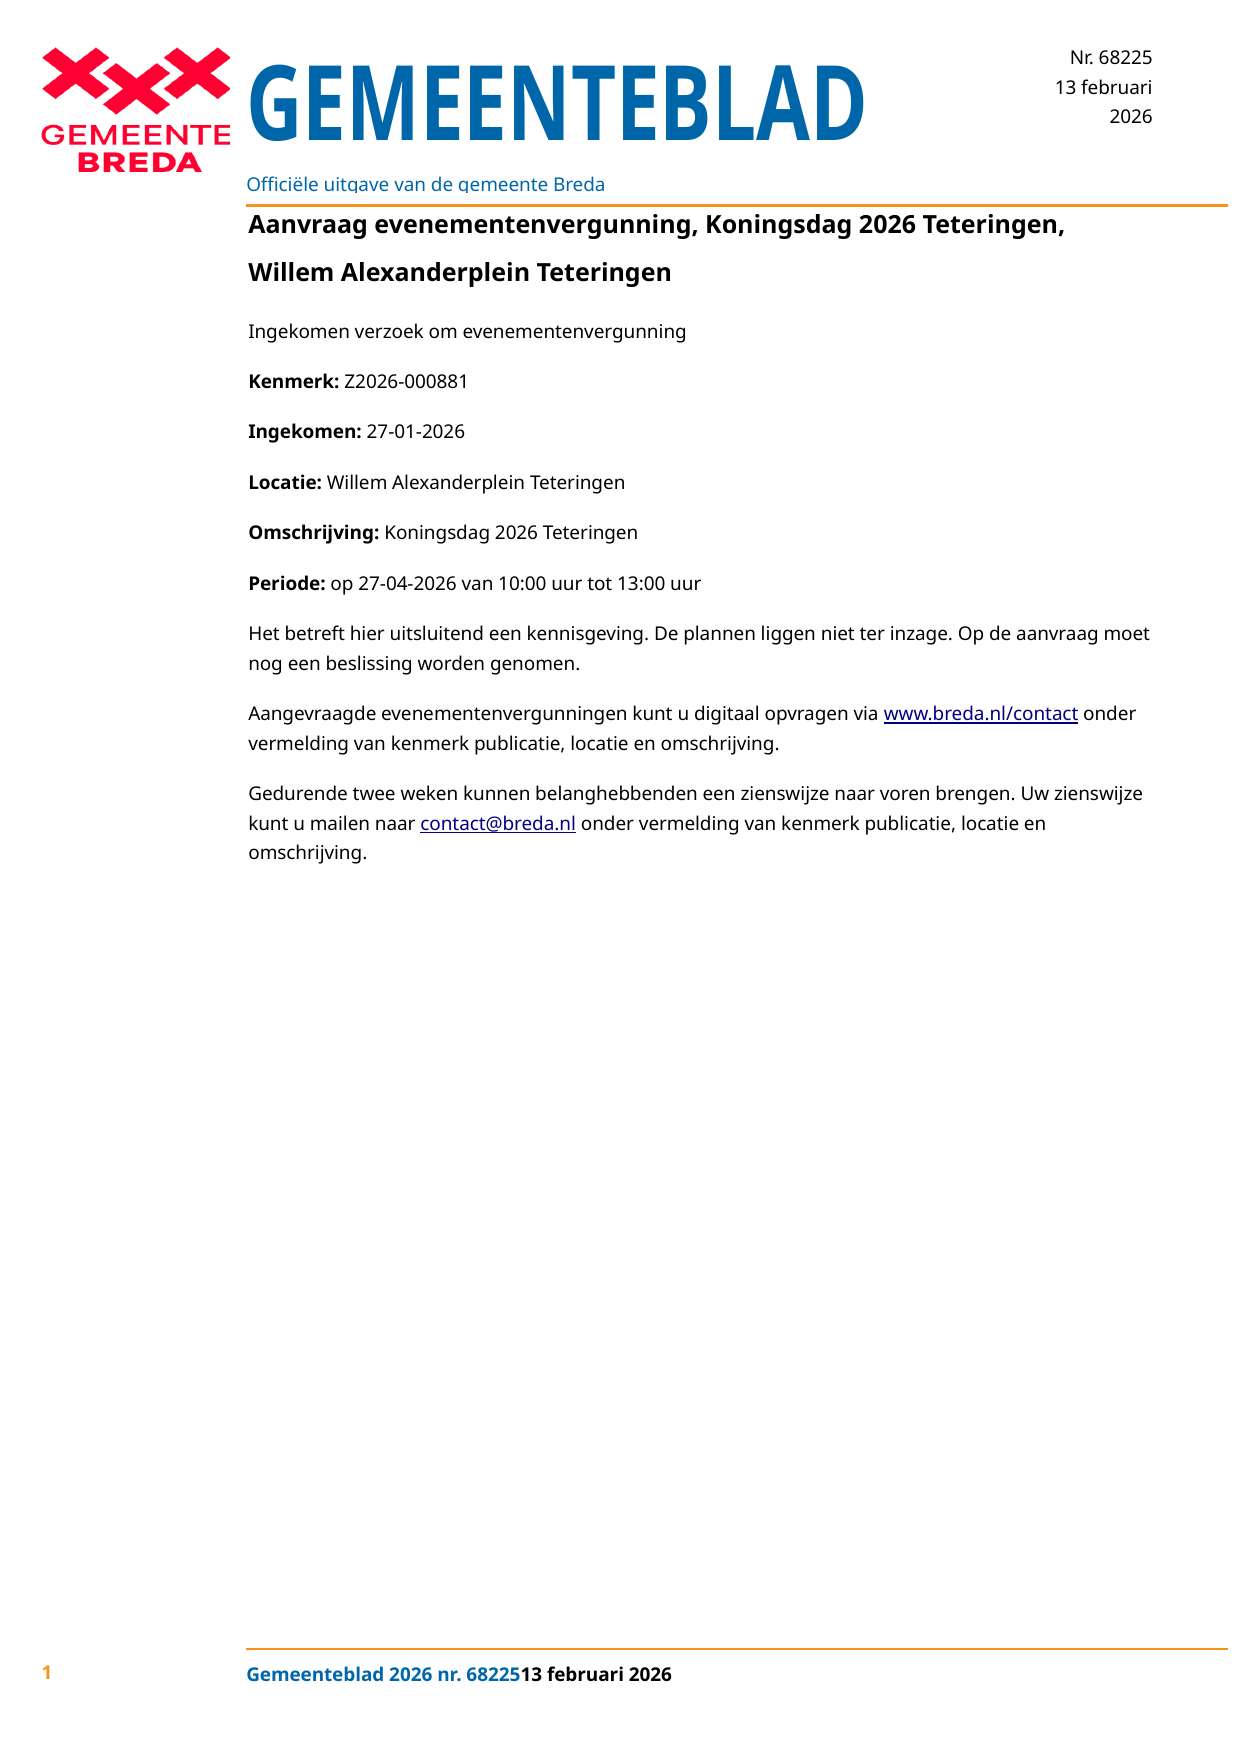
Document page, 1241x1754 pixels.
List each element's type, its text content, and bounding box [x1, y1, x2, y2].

text Ingekomen verzoek om evenementenvergunning [248, 318, 1152, 344]
text Kenmerk: Z2026-000881 [248, 368, 1152, 394]
picture [41, 47, 231, 172]
text Omschrijving: Koningsdag 2026 Teteringen [248, 519, 1152, 545]
text Ingekomen: 27-01-2026 [248, 419, 1152, 444]
text Aangevraagde evenementenvergunningen kunt u digitaal opvragen via www.breda.nl/contact onder vermelding van kenmerk publicatie, locatie en omschrijving. [248, 700, 1152, 756]
text Periode: op 27-04-2026 van 10:00 uur tot 13:00 uur [248, 570, 1152, 596]
text Gedurende twee weken kunnen belanghebbenden een zienswijze naar voren brengen. Uw zienswijze kunt u mailen naar contact@breda.nl onder vermelding van kenmerk publicatie, locatie en omschrijving. [248, 780, 1152, 865]
text Het betreft hier uitsluitend een kennisgeving. De plannen liggen niet ter inzage. Op de aanvraag moet nog een beslissing worden genomen. [248, 620, 1152, 676]
text Locatie: Willem Alexanderplein Teteringen [248, 469, 1152, 495]
text Aanvraag evenementenvergunning, Koningsdag 2026 Teteringen, Willem Alexanderplein Teteringen [248, 207, 1152, 288]
